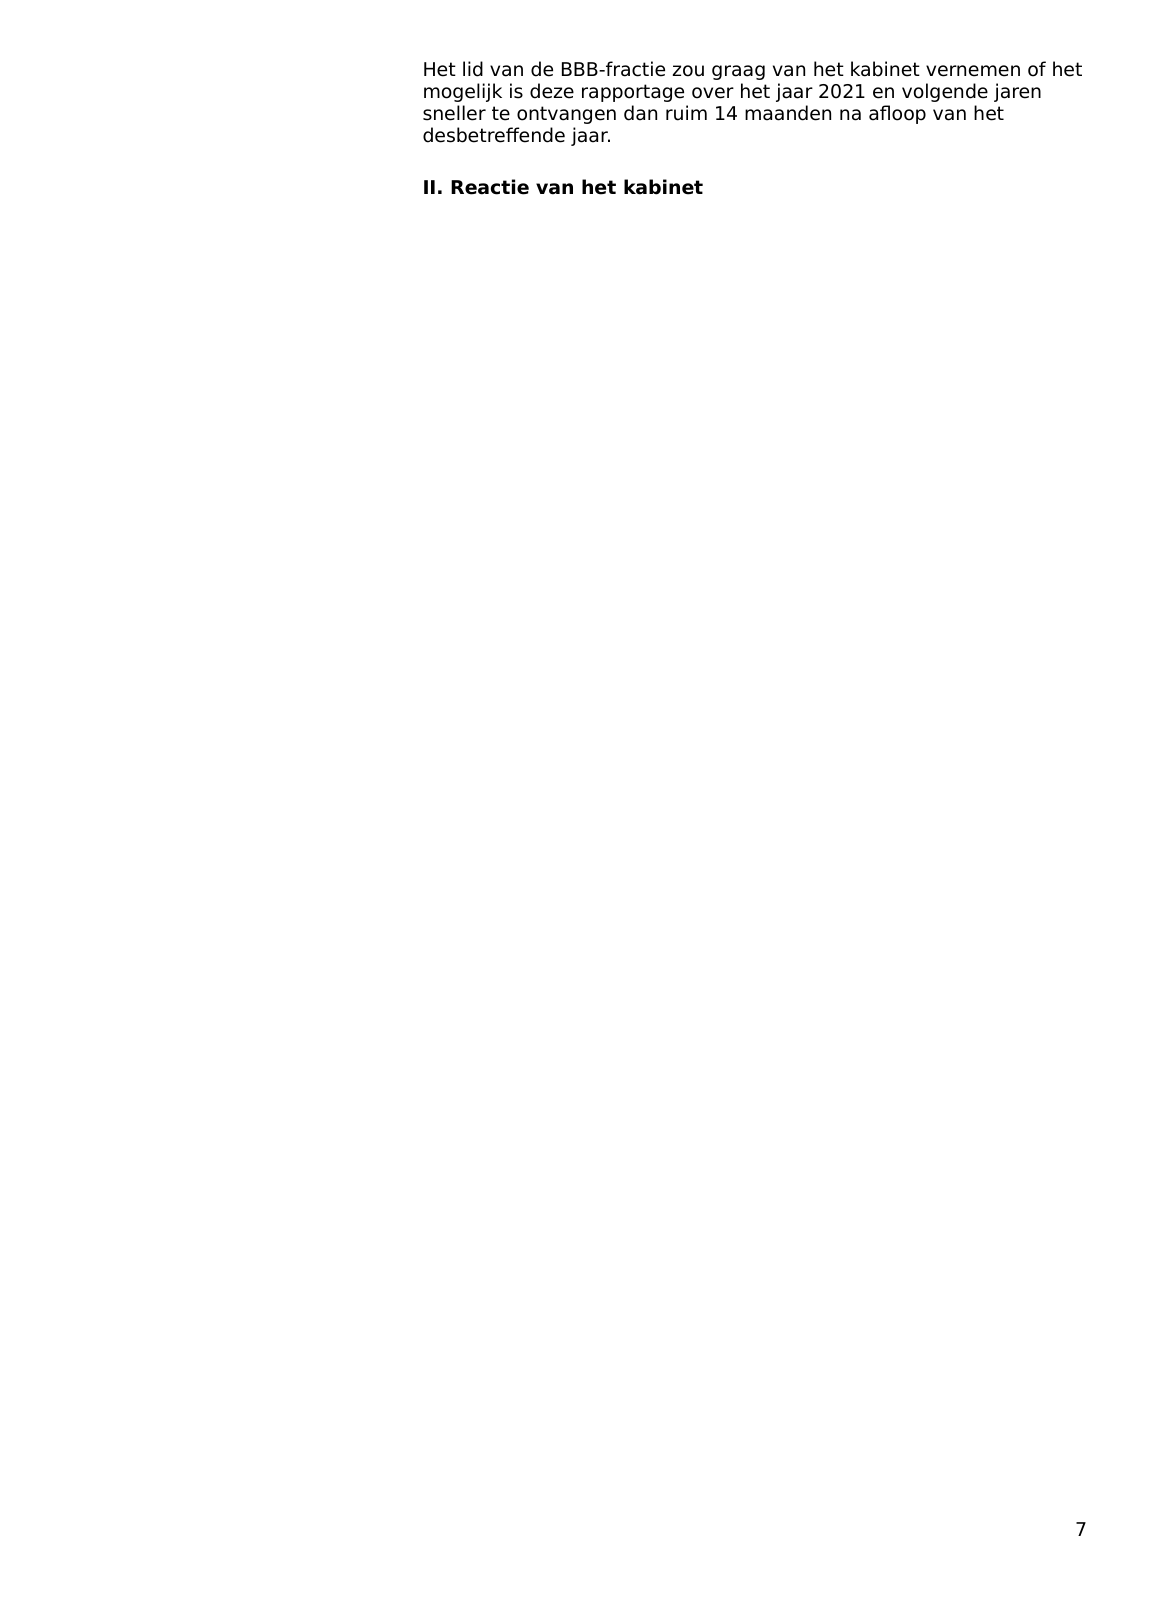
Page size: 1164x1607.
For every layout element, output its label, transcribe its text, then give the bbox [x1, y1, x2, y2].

subtitle II. Reactie van het kabinet [422, 177, 1087, 199]
text Het lid van de BBB-fractie zou graag van het kabinet vernemen of het mogelijk is deze rapportage over het jaar 2021 en volgende jaren sneller te ontvangen dan ruim 14 maanden na afloop van het desbetreffende jaar. [422, 59, 1087, 147]
